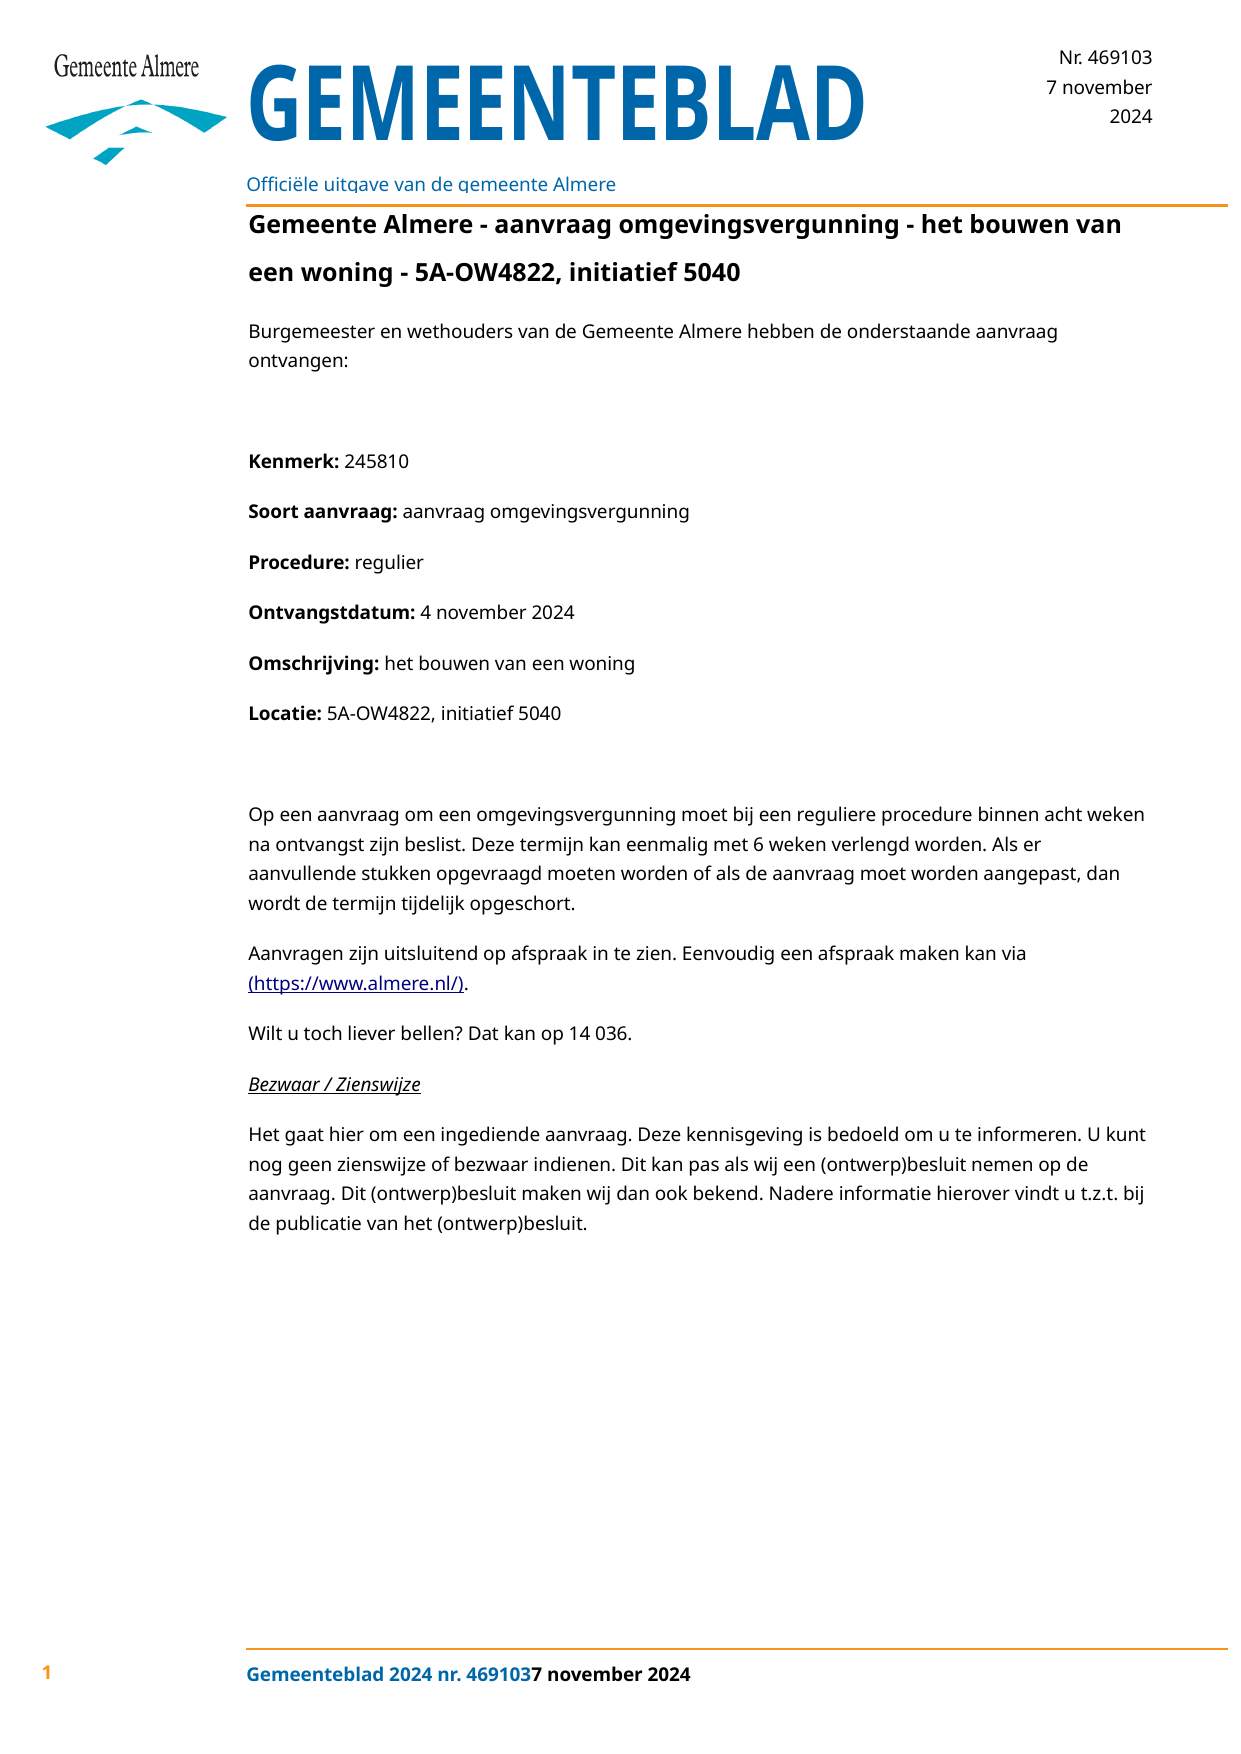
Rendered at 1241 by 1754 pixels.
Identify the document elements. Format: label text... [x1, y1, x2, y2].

text Op een aanvraag om een omgevingsvergunning moet bij een reguliere procedure binnen acht weken na ontvangst zijn beslist. Deze termijn kan eenmalig met 6 weken verlengd worden. Als er aanvullende stukken opgevraagd moeten worden of als de aanvraag moet worden aangepast, dan wordt de termijn tijdelijk opgeschort. [248, 801, 1152, 916]
text Omschrijving: het bouwen van een woning [248, 650, 1152, 676]
text Burgemeester en wethouders van de Gemeente Almere hebben de onderstaande aanvraag ontvangen: [248, 318, 1152, 373]
text Kenmerk: 245810 [248, 448, 1152, 474]
text Bezwaar / Zienswijze [248, 1071, 1152, 1097]
picture [41, 47, 231, 172]
text Procedure: regulier [248, 549, 1152, 575]
text Ontvangstdatum: 4 november 2024 [248, 599, 1152, 625]
text Soort aanvraag: aanvraag omgevingsvergunning [248, 499, 1152, 524]
text Wilt u toch liever bellen? Dat kan op 14 036. [248, 1020, 1152, 1046]
text Het gaat hier om een ingediende aanvraag. Deze kennisgeving is bedoeld om u te informeren. U kunt nog geen zienswijze of bezwaar indienen. Dit kan pas als wij een (ontwerp)besluit nemen op de aanvraag. Dit (ontwerp)besluit maken wij dan ook bekend. Nadere informatie hierover vindt u t.z.t. bij de publicatie van het (ontwerp)besluit. [248, 1121, 1152, 1236]
text Aanvragen zijn uitsluitend op afspraak in te zien. Eenvoudig een afspraak maken kan via (https://www.almere.nl/). [248, 940, 1152, 996]
text Locatie: 5A-OW4822, initiatief 5040 [248, 700, 1152, 726]
text Gemeente Almere - aanvraag omgevingsvergunning - het bouwen van een woning - 5A-OW4822, initiatief 5040 [248, 207, 1152, 288]
